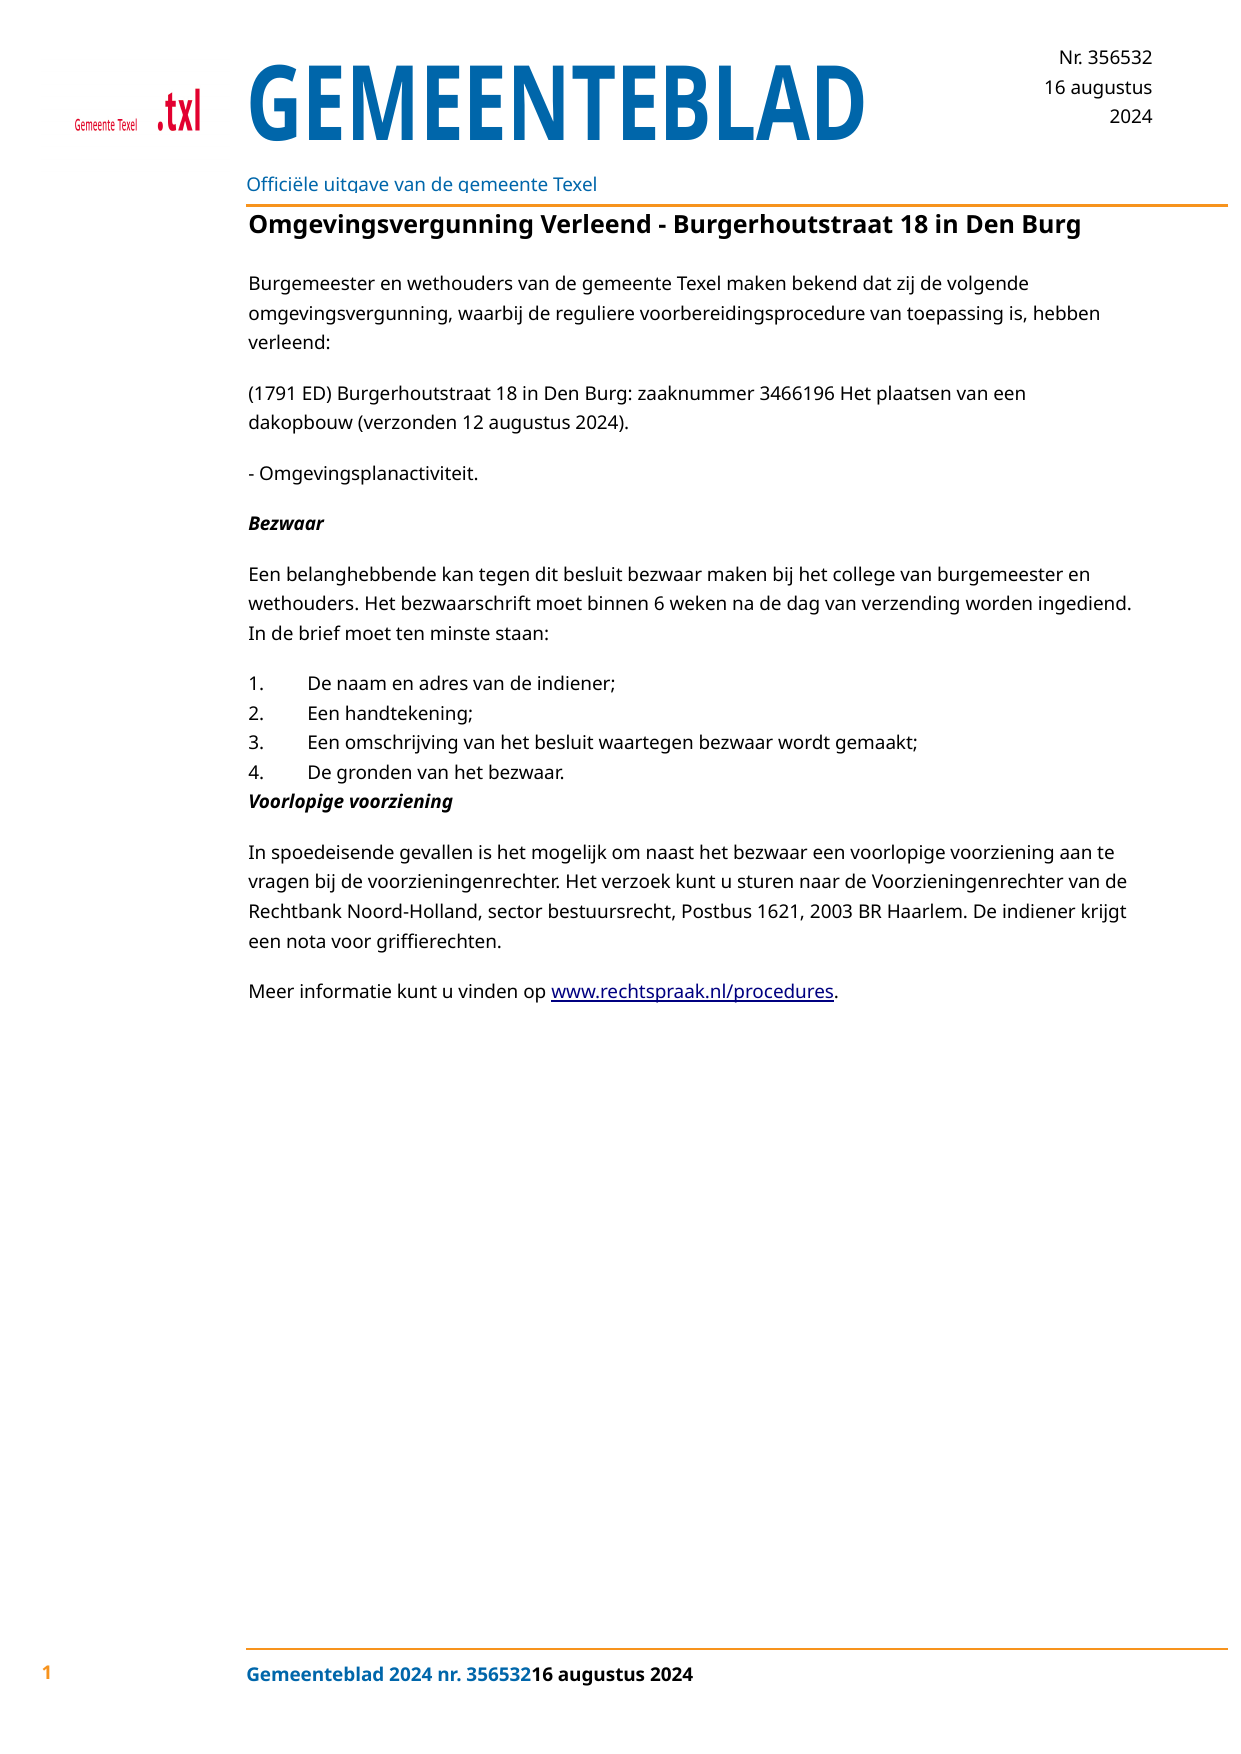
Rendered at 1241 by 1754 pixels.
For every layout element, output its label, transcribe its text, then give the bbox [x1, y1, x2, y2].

text Voorlopige voorziening [248, 789, 1152, 814]
text In spoedeisende gevallen is het mogelijk om naast het bezwaar een voorlopige voorziening aan te vragen bij de voorzieningenrechter. Het verzoek kunt u sturen naar de Voorzieningenrechter van de Rechtbank Noord-Holland, sector bestuursrecht, Postbus 1621, 2003 BR Haarlem. De indiener krijgt een nota voor griffierechten. [248, 839, 1152, 953]
list Een omschrijving van het besluit waartegen bezwaar wordt gemaakt; [248, 729, 1152, 755]
text Een belanghebbende kan tegen dit besluit bezwaar maken bij het college van burgemeester en wethouders. Het bezwaarschrift moet binnen 6 weken na de dag van verzending worden ingediend. In de brief moet ten minste staan: [248, 561, 1152, 646]
list De gronden van het bezwaar. [248, 759, 1152, 785]
text Bezwaar [248, 510, 1152, 536]
list Een handtekening; [248, 700, 1152, 726]
text Burgemeester en wethouders van de gemeente Texel maken bekend dat zij de volgende omgevingsvergunning, waarbij de reguliere voorbereidingsprocedure van toepassing is, hebben verleend: [248, 270, 1152, 355]
text (1791 ED) Burgerhoutstraat 18 in Den Burg: zaaknummer 3466196 Het plaatsen van een dakopbouw (verzonden 12 augustus 2024). [248, 380, 1152, 435]
text Omgevingsvergunning Verleend - Burgerhoutstraat 18 in Den Burg [248, 207, 1152, 241]
text - Omgevingsplanactiviteit. [248, 460, 1152, 486]
text Meer informatie kunt u vinden op www.rechtspraak.nl/procedures. [248, 978, 1152, 1004]
picture [41, 47, 231, 172]
list De naam en adres van de indiener; [248, 670, 1152, 696]
